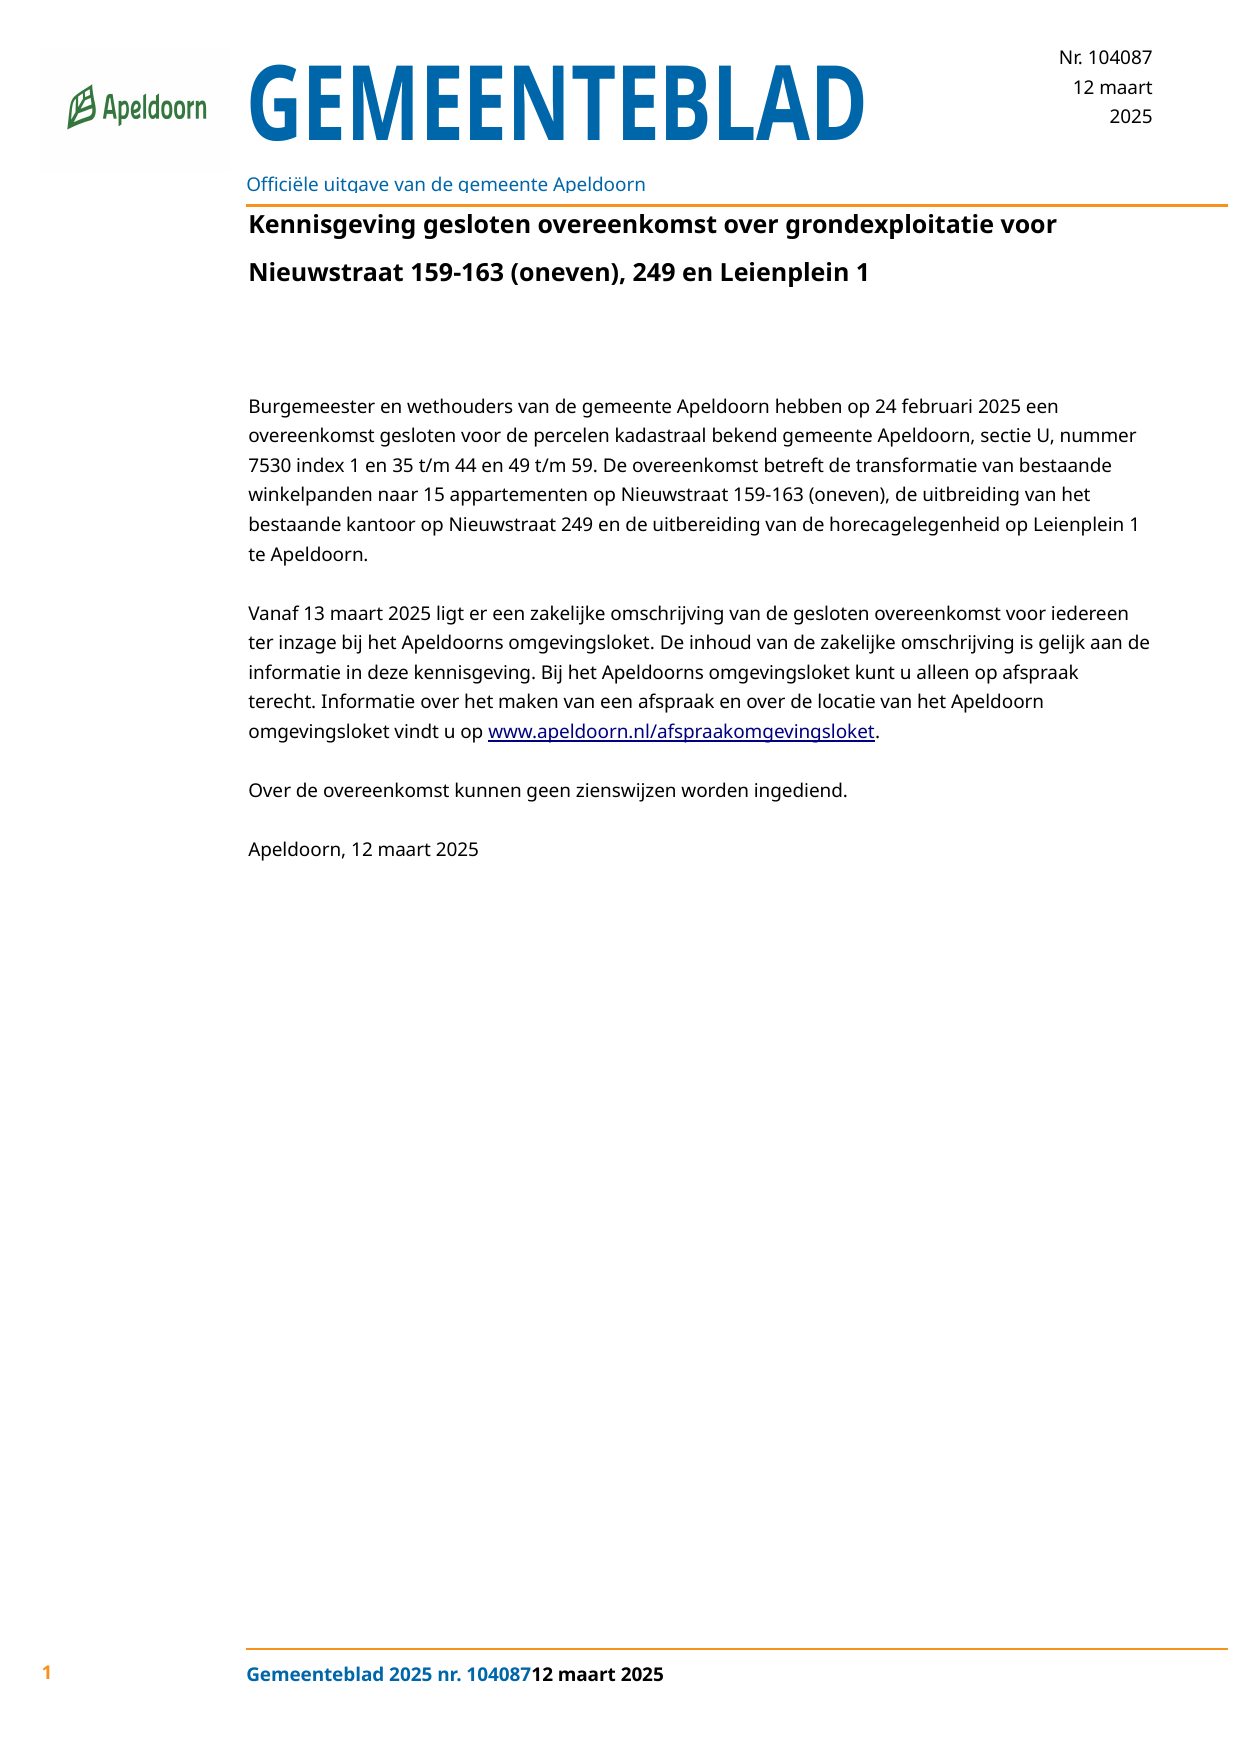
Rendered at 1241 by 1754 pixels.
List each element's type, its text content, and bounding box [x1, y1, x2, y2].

text Kennisgeving gesloten overeenkomst over grondexploitatie voor Nieuwstraat 159-163 (oneven), 249 en Leienplein 1 [248, 207, 1152, 288]
text Apeldoorn, 12 maart 2025 [248, 837, 1152, 862]
picture [41, 47, 231, 172]
text Over de overeenkomst kunnen geen zienswijzen worden ingediend. [248, 777, 1152, 803]
text Vanaf 13 maart 2025 ligt er een zakelijke omschrijving van de gesloten overeenkomst voor iedereen ter inzage bij het Apeldoorns omgevingsloket. De inhoud van de zakelijke omschrijving is gelijk aan de informatie in deze kennisgeving. Bij het Apeldoorns omgevingsloket kunt u alleen op afspraak terecht. Informatie over het maken van een afspraak en over de locatie van het Apeldoorn omgevingsloket vindt u op www.apeldoorn.nl/afspraakomgevingsloket. [248, 600, 1152, 744]
text Burgemeester en wethouders van de gemeente Apeldoorn hebben op 24 februari 2025 een overeenkomst gesloten voor de percelen kadastraal bekend gemeente Apeldoorn, sectie U, nummer 7530 index 1 en 35 t/m 44 en 49 t/m 59. De overeenkomst betreft de transformatie van bestaande winkelpanden naar 15 appartementen op Nieuwstraat 159-163 (oneven), de uitbreiding van het bestaande kantoor op Nieuwstraat 249 en de uitbereiding van de horecagelegenheid op Leienplein 1 te Apeldoorn. [248, 393, 1152, 567]
